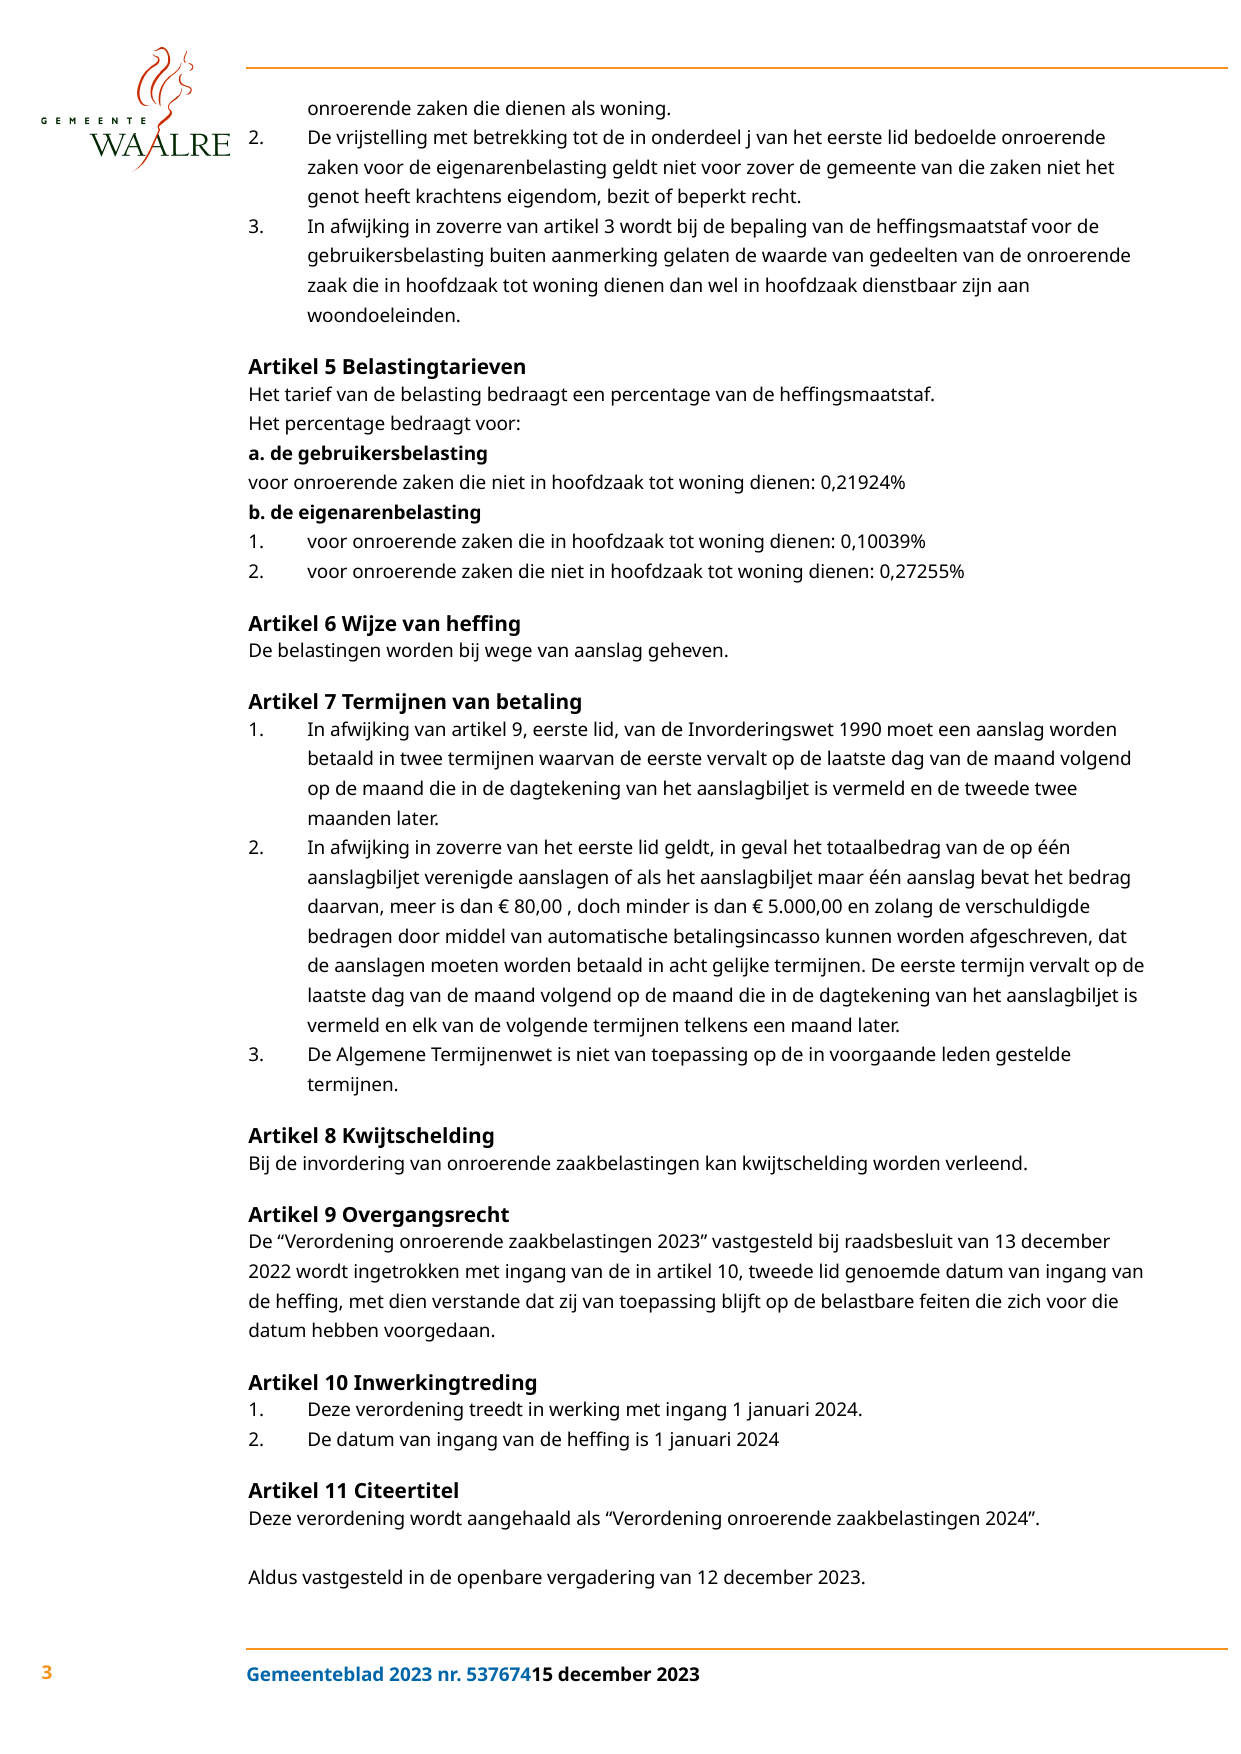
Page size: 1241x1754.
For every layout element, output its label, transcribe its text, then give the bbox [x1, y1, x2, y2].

text De “Verordening onroerende zaakbelastingen 2023” vastgesteld bij raadsbesluit van 13 december 2022 wordt ingetrokken met ingang van de in artikel 10, tweede lid genoemde datum van ingang van de heffing, met dien verstande dat zij van toepassing blijft op de belastbare feiten die zich voor die datum hebben voorgedaan. [248, 1229, 1152, 1343]
text Artikel 9 Overgangsrecht [248, 1200, 1152, 1229]
text Het tarief van de belasting bedraagt een percentage van de heffingsmaatstaf. [248, 381, 1152, 406]
text Artikel 6 Wijze van heffing [248, 609, 1152, 637]
text Artikel 7 Termijnen van betaling [248, 687, 1152, 716]
text Het percentage bedraagt voor: [248, 410, 1152, 436]
text De belastingen worden bij wege van aanslag geheven. [248, 637, 1152, 663]
text voor onroerende zaken die niet in hoofdzaak tot woning dienen: 0,21924% [248, 469, 1152, 495]
text a. de gebruikersbelasting [248, 440, 1152, 466]
list Deze verordening treedt in werking met ingang 1 januari 2024. [248, 1396, 1152, 1422]
text Bij de invordering van onroerende zaakbelastingen kan kwijtschelding worden verleend. [248, 1150, 1152, 1176]
list In afwijking van artikel 9, eerste lid, van de Invorderingswet 1990 moet een aanslag worden betaald in twee termijnen waarvan de eerste vervalt op de laatste dag van de maand volgend op de maand die in de dagtekening van het aanslagbiljet is vermeld en de tweede twee maanden later. [248, 716, 1152, 830]
list De vrijstelling met betrekking tot de in onderdeel j van het eerste lid bedoelde onroerende zaken voor de eigenarenbelasting geldt niet voor zover de gemeente van die zaken niet het genot heeft krachtens eigendom, bezit of beperkt recht. [248, 124, 1152, 209]
text Artikel 5 Belastingtarieven [248, 352, 1152, 381]
list voor onroerende zaken die in hoofdzaak tot woning dienen: 0,10039% [248, 529, 1152, 554]
list voor onroerende zaken die niet in hoofdzaak tot woning dienen: 0,27255% [248, 558, 1152, 584]
list In afwijking in zoverre van artikel 3 wordt bij de bepaling van de heffingsmaatstaf voor de gebruikersbelasting buiten aanmerking gelaten de waarde van gedeelten van de onroerende zaak die in hoofdzaak tot woning dienen dan wel in hoofdzaak dienstbaar zijn aan woondoeleinden. [248, 213, 1152, 328]
text b. de eigenarenbelasting [248, 499, 1152, 525]
list In afwijking in zoverre van het eerste lid geldt, in geval het totaalbedrag van de op één aanslagbiljet verenigde aanslagen of als het aanslagbiljet maar één aanslag bevat het bedrag daarvan, meer is dan € 80,00 , doch minder is dan € 5.000,00 en zolang de verschuldigde bedragen door middel van automatische betalingsincasso kunnen worden afgeschreven, dat de aanslagen moeten worden betaald in acht gelijke termijnen. De eerste termijn vervalt op de laatste dag van de maand volgend op de maand die in de dagtekening van het aanslagbiljet is vermeld en elk van de volgende termijnen telkens een maand later. [248, 834, 1152, 1037]
text Aldus vastgesteld in de openbare vergadering van 12 december 2023. [248, 1564, 1152, 1589]
text Deze verordening wordt aangehaald als “Verordening onroerende zaakbelastingen 2024”. [248, 1505, 1152, 1530]
list onroerende zaken die dienen als woning. [248, 95, 1152, 121]
text Artikel 11 Citeertitel [248, 1476, 1152, 1505]
picture [41, 47, 231, 172]
list De Algemene Termijnenwet is niet van toepassing op de in voorgaande leden gestelde termijnen. [248, 1041, 1152, 1097]
list De datum van ingang van de heffing is 1 januari 2024 [248, 1426, 1152, 1452]
text Artikel 10 Inwerkingtreding [248, 1368, 1152, 1396]
text Artikel 8 Kwijtschelding [248, 1121, 1152, 1150]
